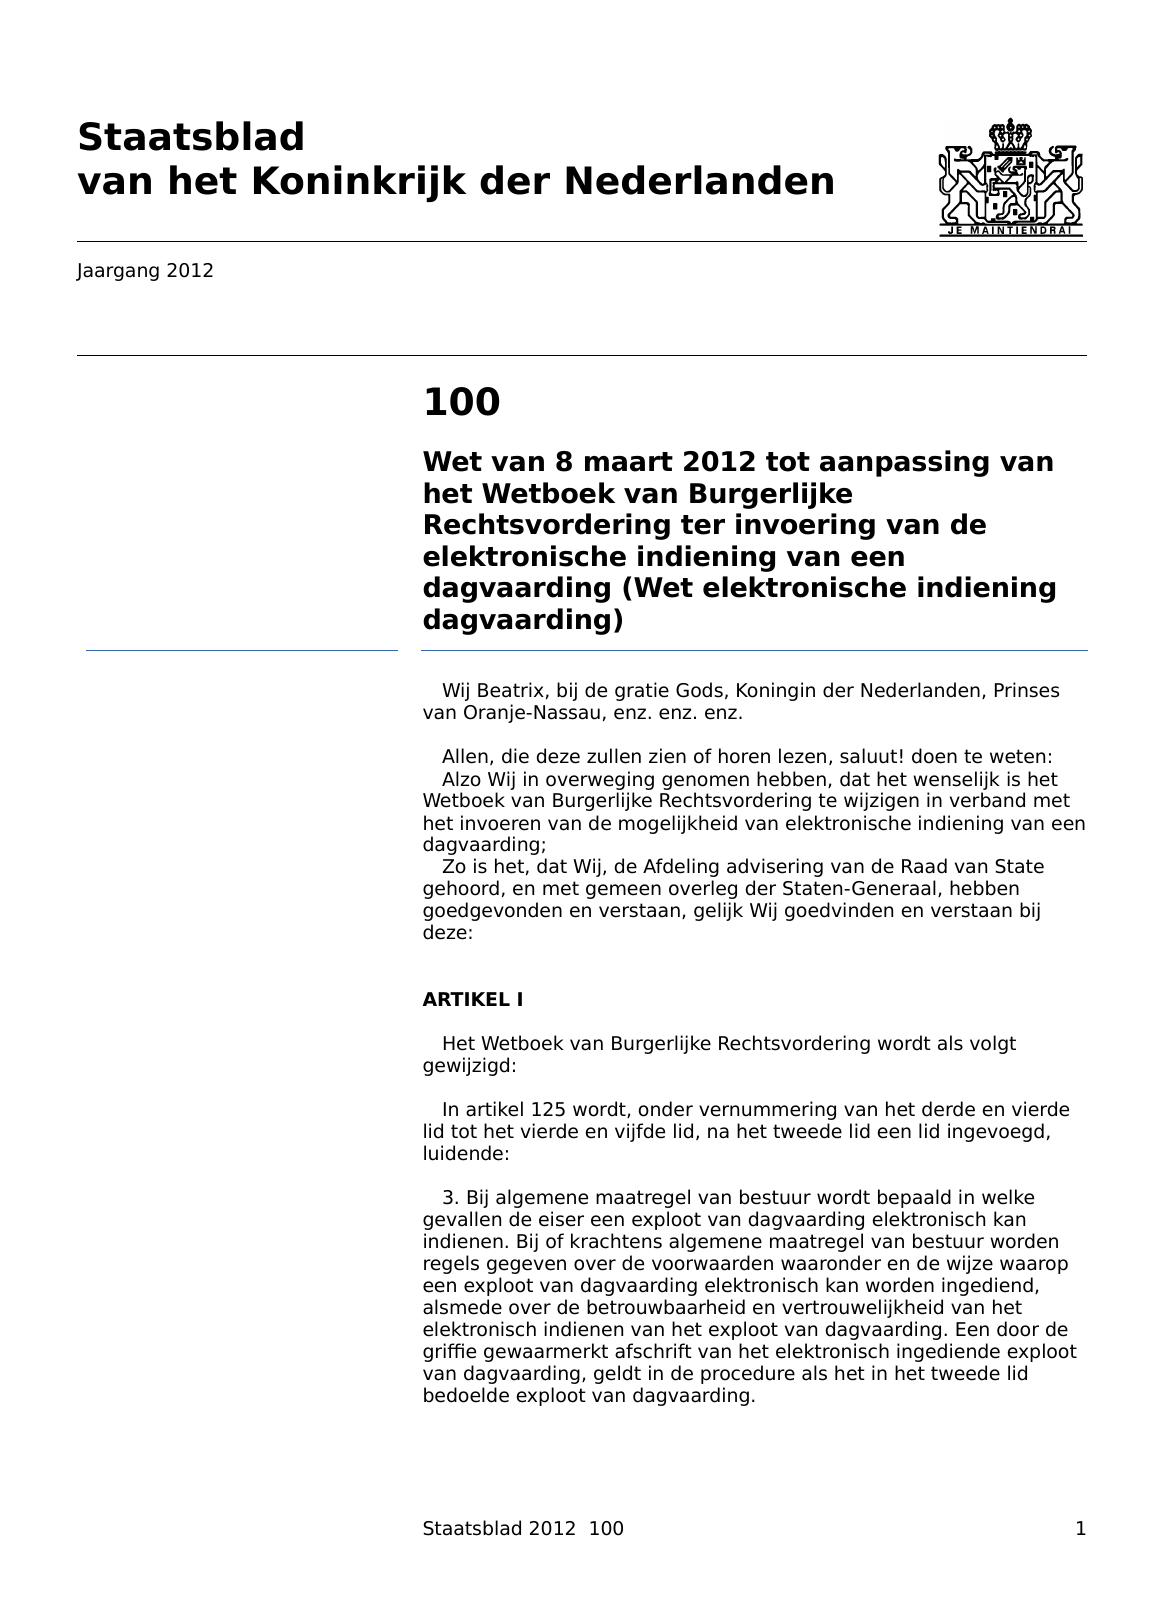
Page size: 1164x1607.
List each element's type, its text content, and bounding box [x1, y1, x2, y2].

text In artikel 125 wordt, onder vernummering van het derde en vierde lid tot het vierde en vijfde lid, na het tweede lid een lid ingevoegd, luidende: [422, 1099, 1087, 1165]
text Zo is het, dat Wij, de Afdeling advisering van de Raad van State gehoord, en met gemeen overleg der Staten-Generaal, hebben goedgevonden en verstaan, gelijk Wij goedvinden en verstaan bij deze: [422, 856, 1087, 944]
text Wet van 8 maart 2012 tot aanpassing van het Wetboek van Burgerlijke Rechtsvordering ter invoering van de elektronische indiening van een dagvaarding (Wet elektronische indiening dagvaarding) [422, 447, 1087, 636]
text Allen, die deze zullen zien of horen lezen, saluut! doen te weten: [422, 746, 1087, 768]
text Het Wetboek van Burgerlijke Rechtsvordering wordt als volgt gewijzigd: [422, 1033, 1087, 1077]
text Wij Beatrix, bij de gratie Gods, Koningin der Nederlanden, Prinses van Oranje-Nassau, enz. enz. enz. [422, 680, 1087, 724]
table_cell Jaargang 2012 [77, 242, 1087, 355]
table_header Staatsblad van het Koninkrijk der Nederlanden [77, 100, 886, 241]
text 3. Bij algemene maatregel van bestuur wordt bepaald in welke gevallen de eiser een exploot van dagvaarding elektronisch kan indienen. Bij of krachtens algemene maatregel van bestuur worden regels gegeven over de voorwaarden waaronder en de wijze waarop een exploot van dagvaarding elektronisch kan worden ingediend, alsmede over de betrouwbaarheid en vertrouwelijkheid van het elektronisch indienen van het exploot van dagvaarding. Een door de griffie gewaarmerkt afschrift van het elektronisch ingediende exploot van dagvaarding, geldt in de procedure als het in het tweede lid bedoelde exploot van dagvaarding. [422, 1187, 1087, 1407]
subtitle ARTIKEL I [422, 989, 1087, 1011]
picture [936, 115, 1087, 240]
text Alzo Wij in overweging genomen hebben, dat het wenselijk is het Wetboek van Burgerlijke Rechtsvordering te wijzigen in verband met het invoeren van de mogelijkheid van elektronische indiening van een dagvaarding; [422, 768, 1087, 856]
subtitle 100 [422, 381, 1087, 424]
table_header [886, 100, 1087, 241]
